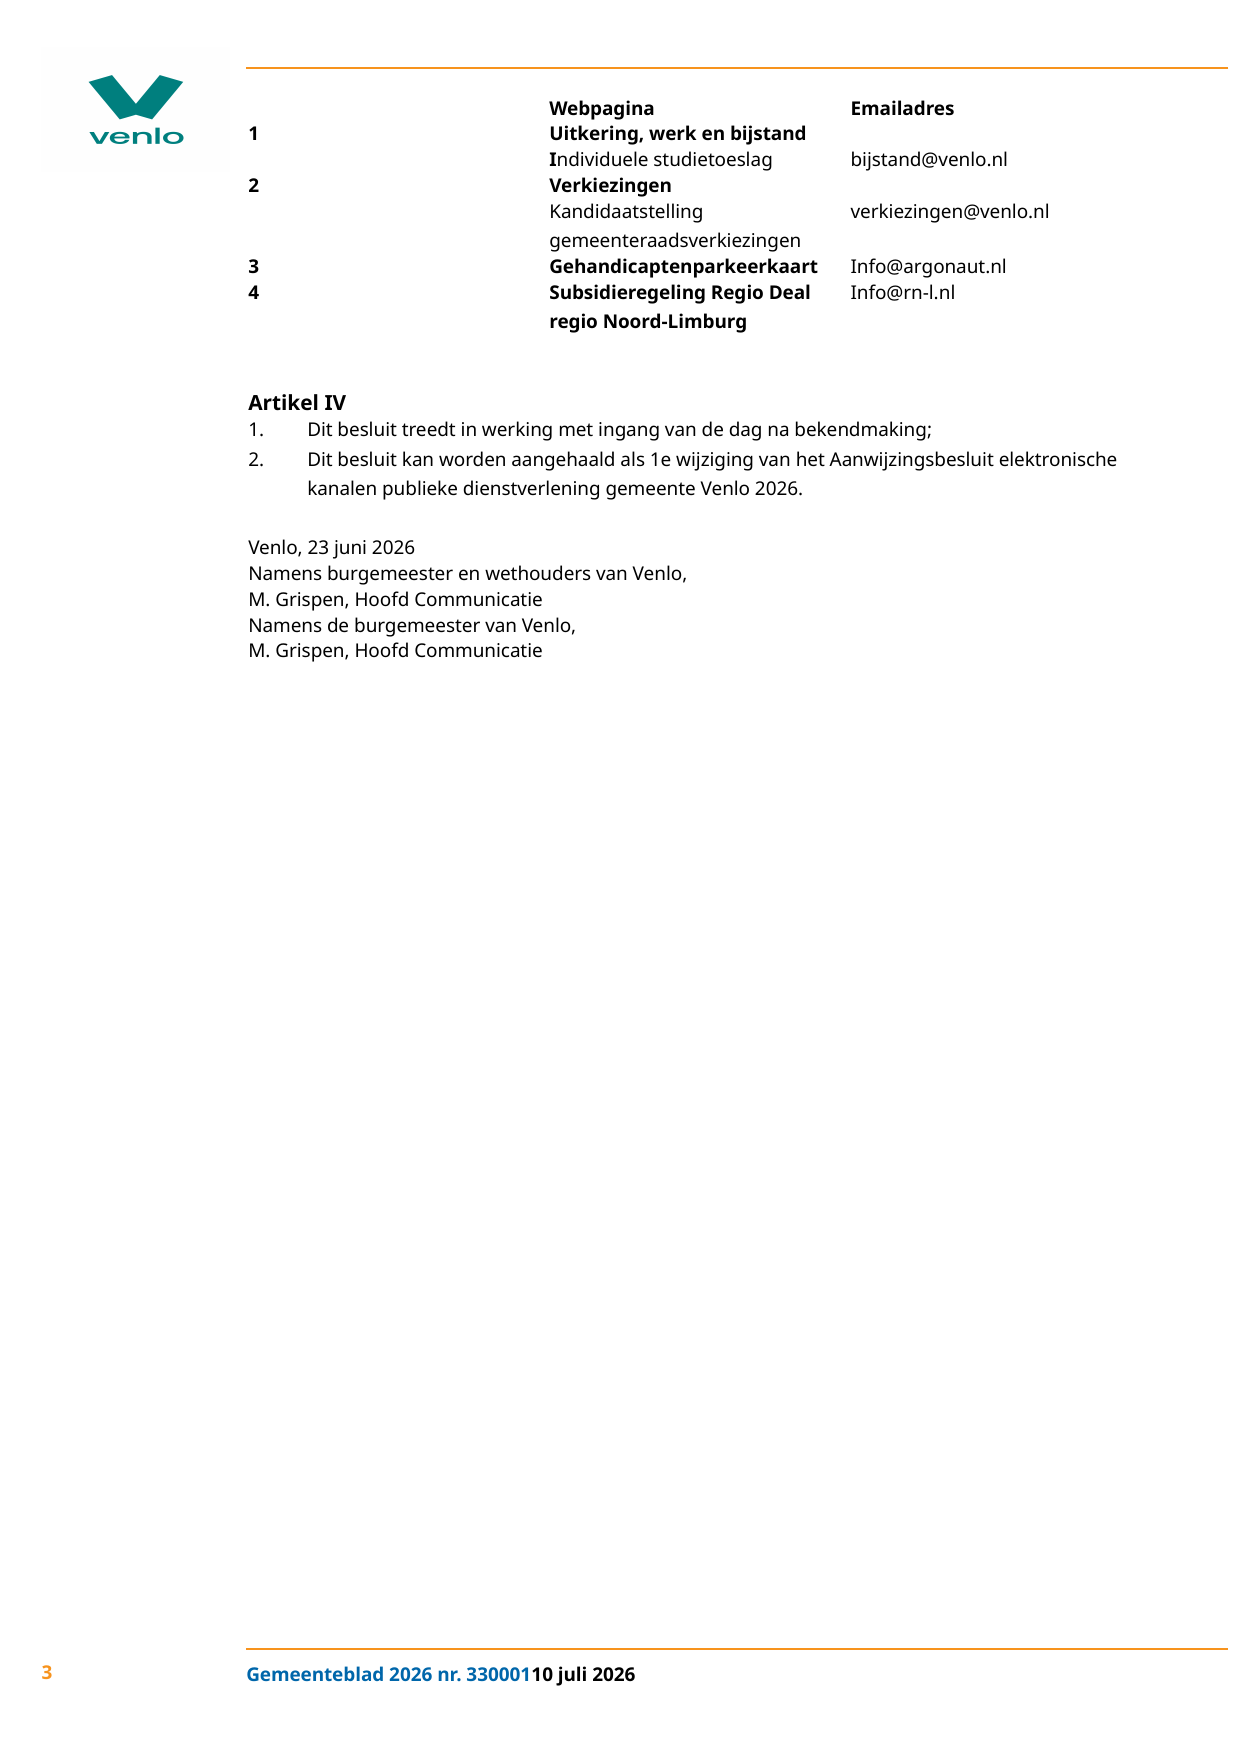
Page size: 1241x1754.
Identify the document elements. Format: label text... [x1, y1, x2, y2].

table_cell [248, 198, 549, 253]
picture [41, 47, 231, 172]
table_cell Uitkering, werk en bijstand [549, 121, 850, 146]
text Namens de burgemeester van Venlo, [248, 612, 1152, 637]
table_cell 2 [248, 172, 549, 198]
table_cell verkiezingen@venlo.nl [850, 198, 1152, 253]
text Artikel IV [248, 388, 1152, 416]
list Dit besluit treedt in werking met ingang van de dag na bekendmaking; [248, 416, 1152, 442]
table_cell Individuele studietoeslag [549, 146, 850, 172]
table_cell 3 [248, 253, 549, 279]
table_cell Info@rn-l.nl [850, 279, 1152, 334]
table_header Emailadres [850, 95, 1152, 121]
table_cell Gehandicaptenparkeerkaart [549, 253, 850, 279]
table_cell [850, 172, 1152, 198]
table_cell [248, 146, 549, 172]
table_cell 1 [248, 121, 549, 146]
table_cell [850, 121, 1152, 146]
table_header Webpagina [549, 95, 850, 121]
table_cell Info@argonaut.nl [850, 253, 1152, 279]
table_header [248, 95, 549, 121]
text Namens burgemeester en wethouders van Venlo, [248, 560, 1152, 586]
table_cell 4 [248, 279, 549, 334]
table_cell bijstand@venlo.nl [850, 146, 1152, 172]
list Dit besluit kan worden aangehaald als 1e wijziging van het Aanwijzingsbesluit elektronische kanalen publieke dienstverlening gemeente Venlo 2026. [248, 446, 1152, 501]
table_cell Kandidaatstelling gemeenteraadsverkiezingen [549, 198, 850, 253]
text M. Grispen, Hoofd Communicatie [248, 637, 1152, 663]
text Venlo, 23 juni 2026 [248, 534, 1152, 560]
text M. Grispen, Hoofd Communicatie [248, 586, 1152, 612]
table_cell Verkiezingen [549, 172, 850, 198]
table_cell Subsidieregeling Regio Deal regio Noord-Limburg [549, 279, 850, 334]
